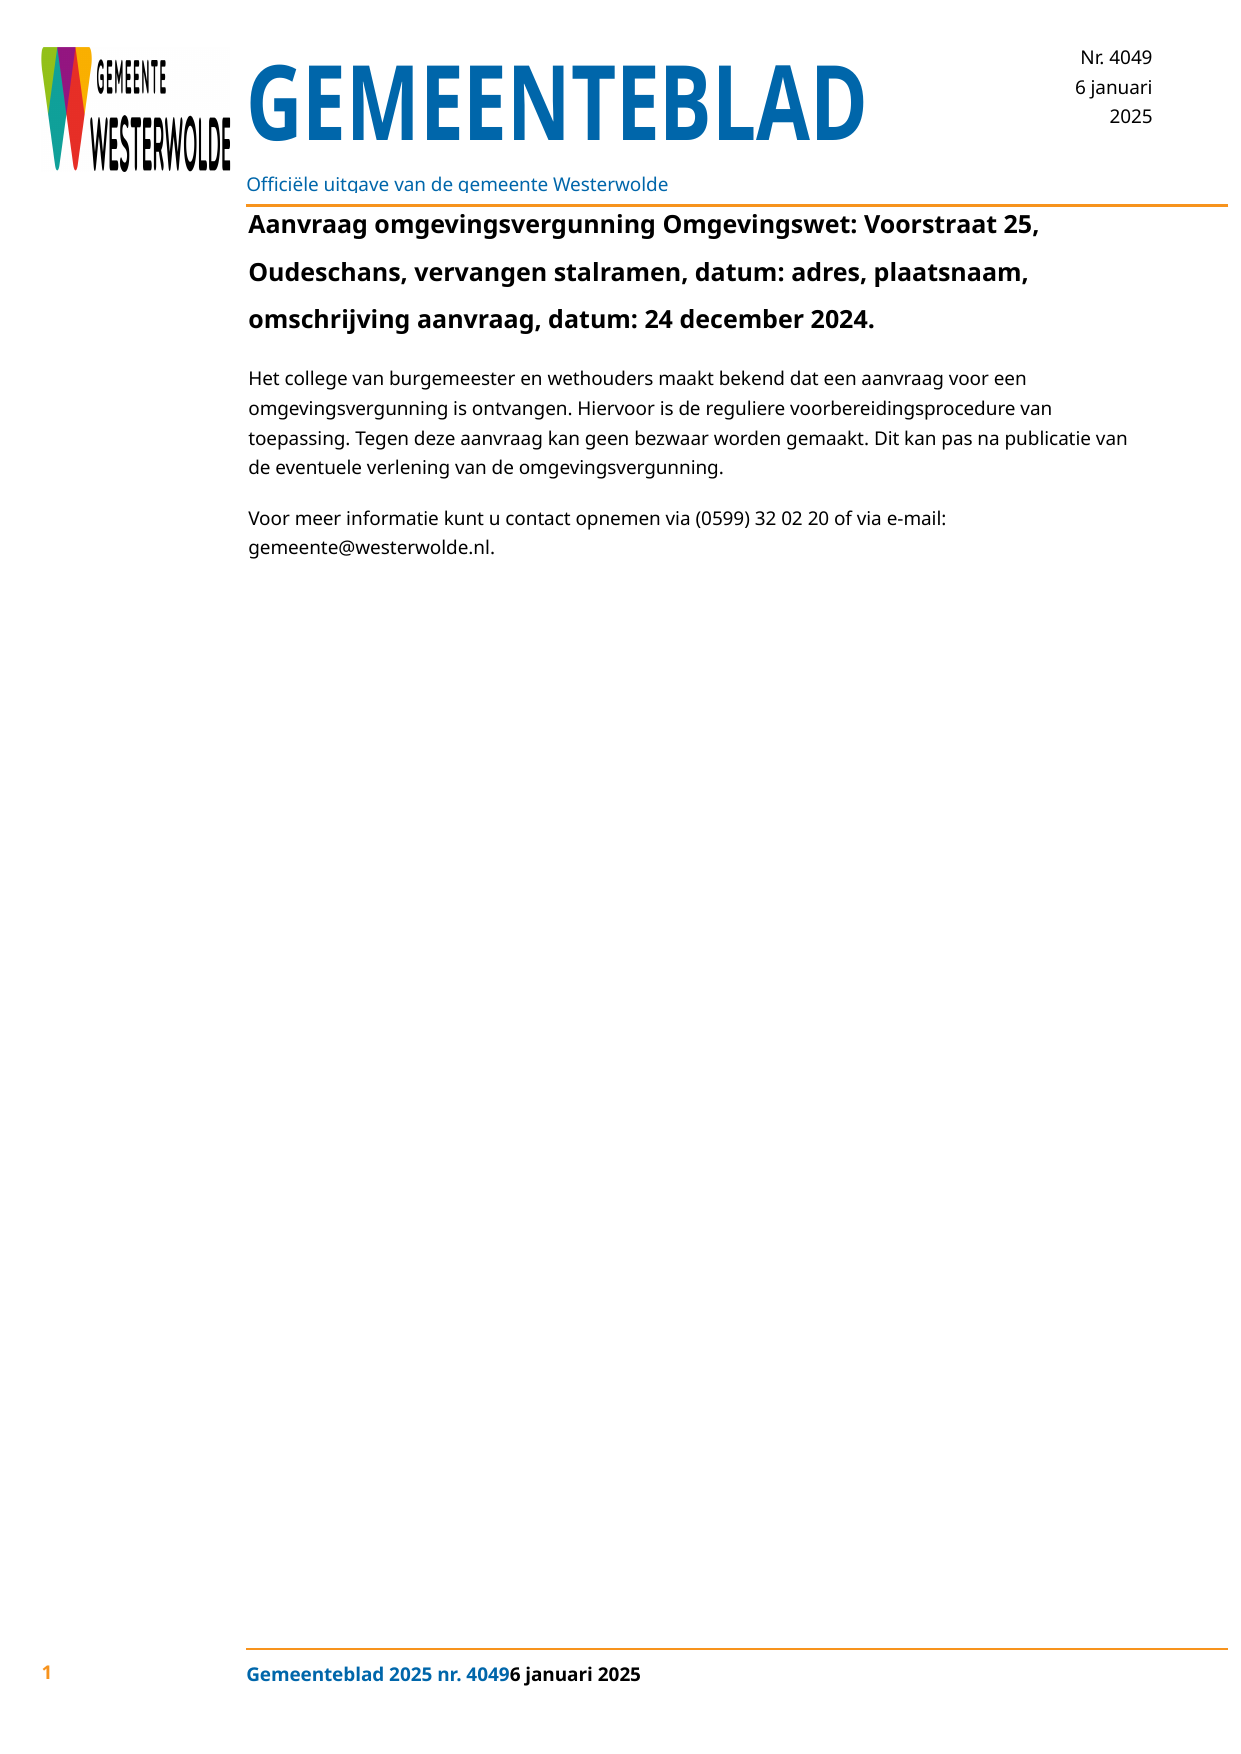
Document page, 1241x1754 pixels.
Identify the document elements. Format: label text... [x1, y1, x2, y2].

text Voor meer informatie kunt u contact opnemen via (0599) 32 02 20 of via e-mail: gemeente@westerwolde.nl. [248, 505, 1152, 560]
text Aanvraag omgevingsvergunning Omgevingswet: Voorstraat 25, Oudeschans, vervangen stalramen, datum: adres, plaatsnaam, omschrijving aanvraag, datum: 24 december 2024. [248, 207, 1152, 336]
text Het college van burgemeester en wethouders maakt bekend dat een aanvraag voor een omgevingsvergunning is ontvangen. Hiervoor is de reguliere voorbereidingsprocedure van toepassing. Tegen deze aanvraag kan geen bezwaar worden gemaakt. Dit kan pas na publicatie van de eventuele verlening van de omgevingsvergunning. [248, 366, 1152, 480]
picture [41, 47, 231, 172]
